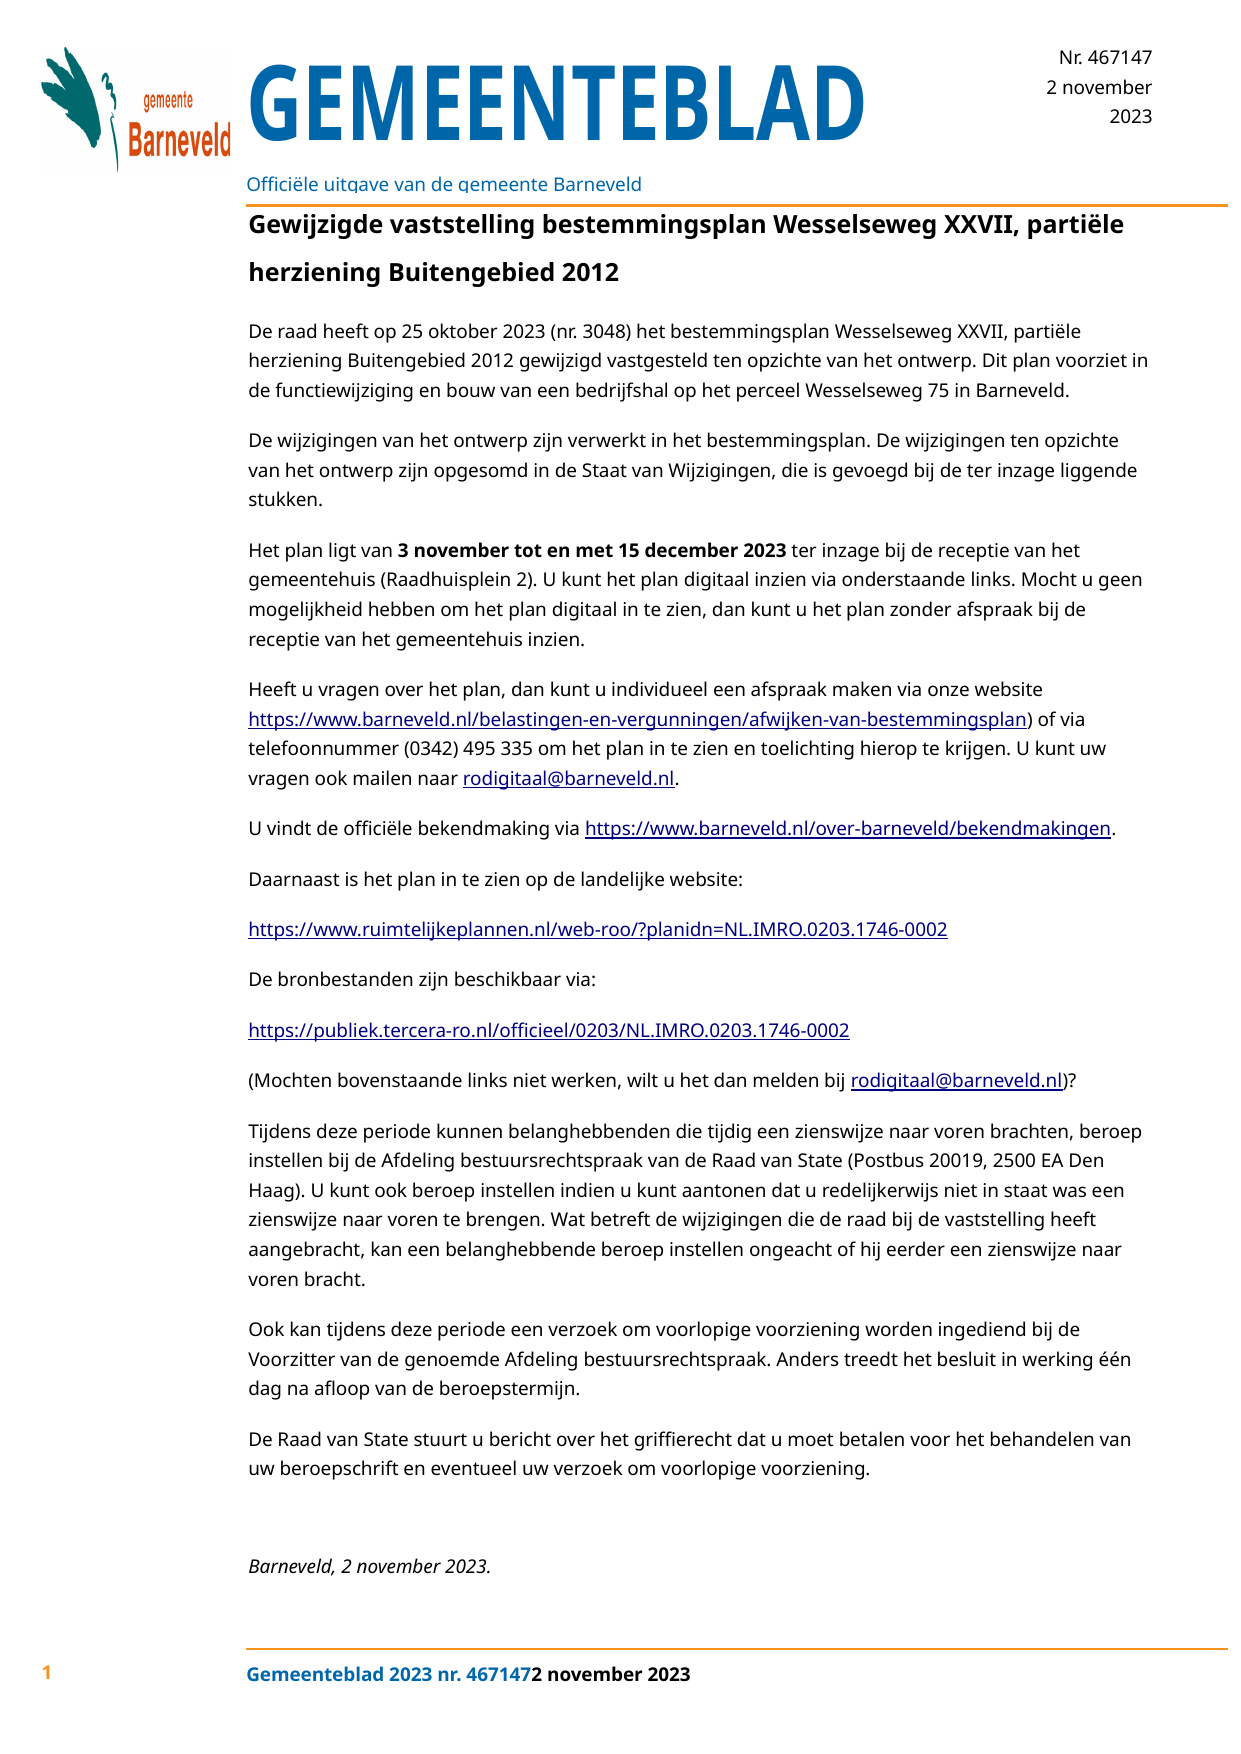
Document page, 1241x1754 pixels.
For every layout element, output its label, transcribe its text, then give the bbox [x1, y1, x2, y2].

text Daarnaast is het plan in te zien op de landelijke website: [248, 866, 1152, 892]
text De bronbestanden zijn beschikbaar via: [248, 967, 1152, 992]
text Tijdens deze periode kunnen belanghebbenden die tijdig een zienswijze naar voren brachten, beroep instellen bij de Afdeling bestuursrechtspraak van de Raad van State (Postbus 20019, 2500 EA Den Haag). U kunt ook beroep instellen indien u kunt aantonen dat u redelijkerwijs niet in staat was een zienswijze naar voren te brengen. Wat betreft de wijzigingen die de raad bij de vaststelling heeft aangebracht, kan een belanghebbende beroep instellen ongeacht of hij eerder een zienswijze naar voren bracht. [248, 1118, 1152, 1292]
text De wijzigingen van het ontwerp zijn verwerkt in het bestemmingsplan. De wijzigingen ten opzichte van het ontwerp zijn opgesomd in de Staat van Wijzigingen, die is gevoegd bij de ter inzage liggende stukken. [248, 427, 1152, 512]
text De raad heeft op 25 oktober 2023 (nr. 3048) het bestemmingsplan Wesselseweg XXVII, partiële herziening Buitengebied 2012 gewijzigd vastgesteld ten opzichte van het ontwerp. Dit plan voorziet in de functiewijziging en bouw van een bedrijfshal op het perceel Wesselseweg 75 in Barneveld. [248, 318, 1152, 403]
picture [41, 47, 231, 172]
text U vindt de officiële bekendmaking via https://www.barneveld.nl/over-barneveld/bekendmakingen. [248, 815, 1152, 841]
text (Mochten bovenstaande links niet werken, wilt u het dan melden bij rodigitaal@barneveld.nl)? [248, 1067, 1152, 1093]
text Barneveld, 2 november 2023. [248, 1554, 1152, 1579]
text https://publiek.tercera-ro.nl/officieel/0203/NL.IMRO.0203.1746-0002 [248, 1017, 1152, 1043]
text Het plan ligt van 3 november tot en met 15 december 2023 ter inzage bij de receptie van het gemeentehuis (Raadhuisplein 2). U kunt het plan digitaal inzien via onderstaande links. Mocht u geen mogelijkheid hebben om het plan digitaal in te zien, dan kunt u het plan zonder afspraak bij de receptie van het gemeentehuis inzien. [248, 537, 1152, 652]
text Ook kan tijdens deze periode een verzoek om voorlopige voorziening worden ingediend bij de Voorzitter van de genoemde Afdeling bestuursrechtspraak. Anders treedt het besluit in werking één dag na afloop van de beroepstermijn. [248, 1316, 1152, 1401]
text De Raad van State stuurt u bericht over het griffierecht dat u moet betalen voor het behandelen van uw beroepschrift en eventueel uw verzoek om voorlopige voorziening. [248, 1426, 1152, 1481]
text https://www.ruimtelijkeplannen.nl/web-roo/?planidn=NL.IMRO.0203.1746-0002 [248, 916, 1152, 942]
text Gewijzigde vaststelling bestemmingsplan Wesselseweg XXVII, partiële herziening Buitengebied 2012 [248, 207, 1152, 288]
text Heeft u vragen over het plan, dan kunt u individueel een afspraak maken via onze website https://www.barneveld.nl/belastingen-en-vergunningen/afwijken-van-bestemmingsplan) of via telefoonnummer (0342) 495 335 om het plan in te zien en toelichting hierop te krijgen. U kunt uw vragen ook mailen naar rodigitaal@barneveld.nl. [248, 676, 1152, 791]
